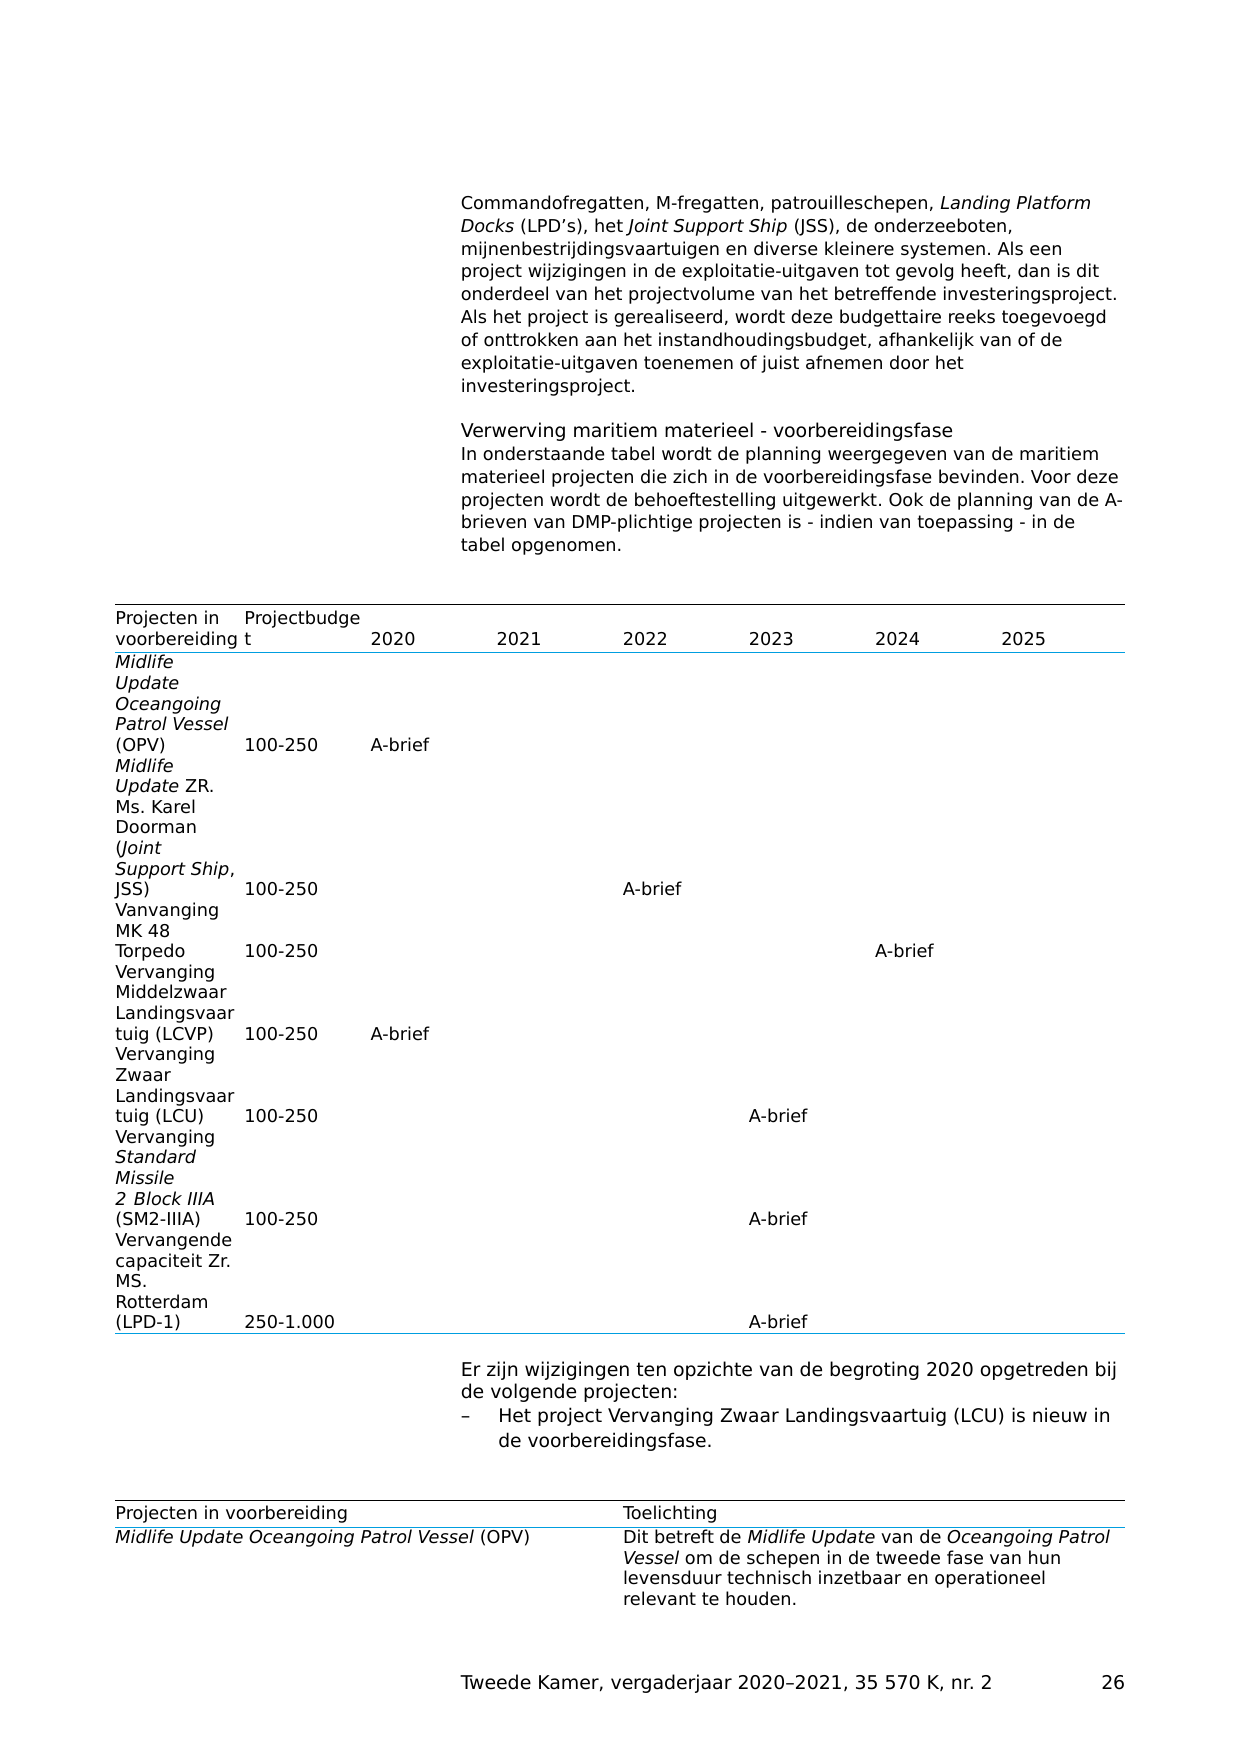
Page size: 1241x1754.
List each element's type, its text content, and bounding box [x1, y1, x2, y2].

table_cell Vervangende capaciteit Zr. MS. Rotterdam (LPD-1) [115, 1230, 241, 1333]
table_cell Toelichting [620, 1501, 1125, 1527]
list Het project Vervanging Zwaar Landingsvaartuig (LCU) is nieuw in de voorbereidingsfase. [461, 1403, 1125, 1453]
table_cell Midlife Update Oceangoing Patrol Vessel (OPV) [115, 1528, 620, 1609]
table_cell 2025 [998, 605, 1125, 652]
table_cell [998, 1044, 1125, 1127]
table_cell [620, 1230, 746, 1333]
table_cell [872, 653, 998, 756]
table_cell [368, 900, 493, 962]
table_header Toelichting projecten in voorbereidingsfase [115, 1475, 1125, 1499]
table_cell [998, 653, 1125, 756]
table_cell [998, 1230, 1125, 1333]
table_cell 100-250 [241, 653, 367, 756]
table_cell [494, 653, 620, 756]
table_cell A-brief [746, 1127, 872, 1230]
table_cell 100-250 [241, 962, 367, 1044]
table_cell [494, 756, 620, 900]
table_cell [872, 962, 998, 1044]
table_cell A-brief [746, 1230, 872, 1333]
table_cell A-brief [368, 962, 493, 1044]
table_cell Vervanging Middelzwaar Landingsvaartuig (LCVP) [115, 962, 241, 1044]
table_cell A-brief [368, 653, 493, 756]
table_cell 100-250 [241, 756, 367, 900]
table_cell 2022 [620, 605, 746, 652]
table_cell [746, 653, 872, 756]
table_cell [494, 962, 620, 1044]
table_cell 250-1.000 [241, 1230, 367, 1333]
table_cell [494, 900, 620, 962]
table_cell 2024 [872, 605, 998, 652]
table_cell [620, 1127, 746, 1230]
table_cell [998, 900, 1125, 962]
table_cell 2021 [494, 605, 620, 652]
table_cell [494, 1044, 620, 1127]
table_cell [620, 962, 746, 1044]
table_cell [872, 1044, 998, 1127]
table_cell [746, 962, 872, 1044]
table_cell Projectbudget [241, 605, 367, 652]
table_cell [872, 756, 998, 900]
table_cell [620, 653, 746, 756]
table_cell [998, 962, 1125, 1044]
table_cell [998, 1127, 1125, 1230]
table_cell A-brief [872, 900, 998, 962]
table_cell [494, 1127, 620, 1230]
table_cell [746, 900, 872, 962]
table_cell Vervanging Standard Missile 2 Block IIIA (SM2-IIIA) [115, 1127, 241, 1230]
text Commandofregatten, M-fregatten, patrouilleschepen, Landing Platform Docks (LPD’s), het Joint Support Ship (JSS), de onderzeeboten, mijnenbestrijdingsvaartuigen en diverse kleinere systemen. Als een project wijzigingen in de exploitatie-uitgaven tot gevolg heeft, dan is dit onderdeel van het projectvolume van het betreffende investeringsproject. Als het project is gerealiseerd, wordt deze budgettaire reeks toegevoegd of onttrokken aan het instandhoudingsbudget, afhankelijk van of de exploitatie-uitgaven toenemen of juist afnemen door het investeringsproject. [461, 191, 1125, 397]
table_cell Vanvanging MK 48 Torpedo [115, 900, 241, 962]
table_cell [998, 756, 1125, 900]
table_cell Vervanging Zwaar Landingsvaartuig (LCU) [115, 1044, 241, 1127]
table_cell [620, 1044, 746, 1127]
table_cell 100-250 [241, 900, 367, 962]
table_cell [368, 756, 493, 900]
table_cell [872, 1230, 998, 1333]
table_cell [746, 756, 872, 900]
table_cell 2023 [746, 605, 872, 652]
table_cell [368, 1230, 493, 1333]
table_header Projecten in voorbereidingsfase (in miljoenen euro) [115, 579, 1125, 604]
text In onderstaande tabel wordt de planning weergegeven van de maritiem materieel projecten die zich in de voorbereidingsfase bevinden. Voor deze projecten wordt de behoeftestelling uitgewerkt. Ook de planning van de A-brieven van DMP-plichtige projecten is - indien van toepassing - in de tabel opgenomen. [461, 442, 1125, 556]
table_cell A-brief [620, 756, 746, 900]
table_cell [872, 1127, 998, 1230]
title Verwerving maritiem materieel - voorbereidingsfase [461, 420, 1125, 442]
table_cell Projecten in voorbereiding [115, 1501, 620, 1527]
table_cell [368, 1127, 493, 1230]
table_cell [494, 1230, 620, 1333]
table_cell Dit betreft de Midlife Update van de Oceangoing Patrol Vessel om de schepen in de tweede fase van hun levensduur technisch inzetbaar en operationeel relevant te houden. [620, 1528, 1125, 1609]
table_cell [368, 1044, 493, 1127]
table_cell 100-250 [241, 1044, 367, 1127]
table_cell Midlife Update ZR. Ms. Karel Doorman (Joint Support Ship, JSS) [115, 756, 241, 900]
table_cell A-brief [746, 1044, 872, 1127]
text Er zijn wijzigingen ten opzichte van de begroting 2020 opgetreden bij de volgende projecten: [461, 1359, 1125, 1403]
table_cell [620, 900, 746, 962]
table_cell Midlife Update Oceangoing Patrol Vessel (OPV) [115, 653, 241, 756]
table_cell 2020 [368, 605, 493, 652]
table_cell Projecten in voorbereiding [115, 605, 241, 652]
table_cell 100-250 [241, 1127, 367, 1230]
